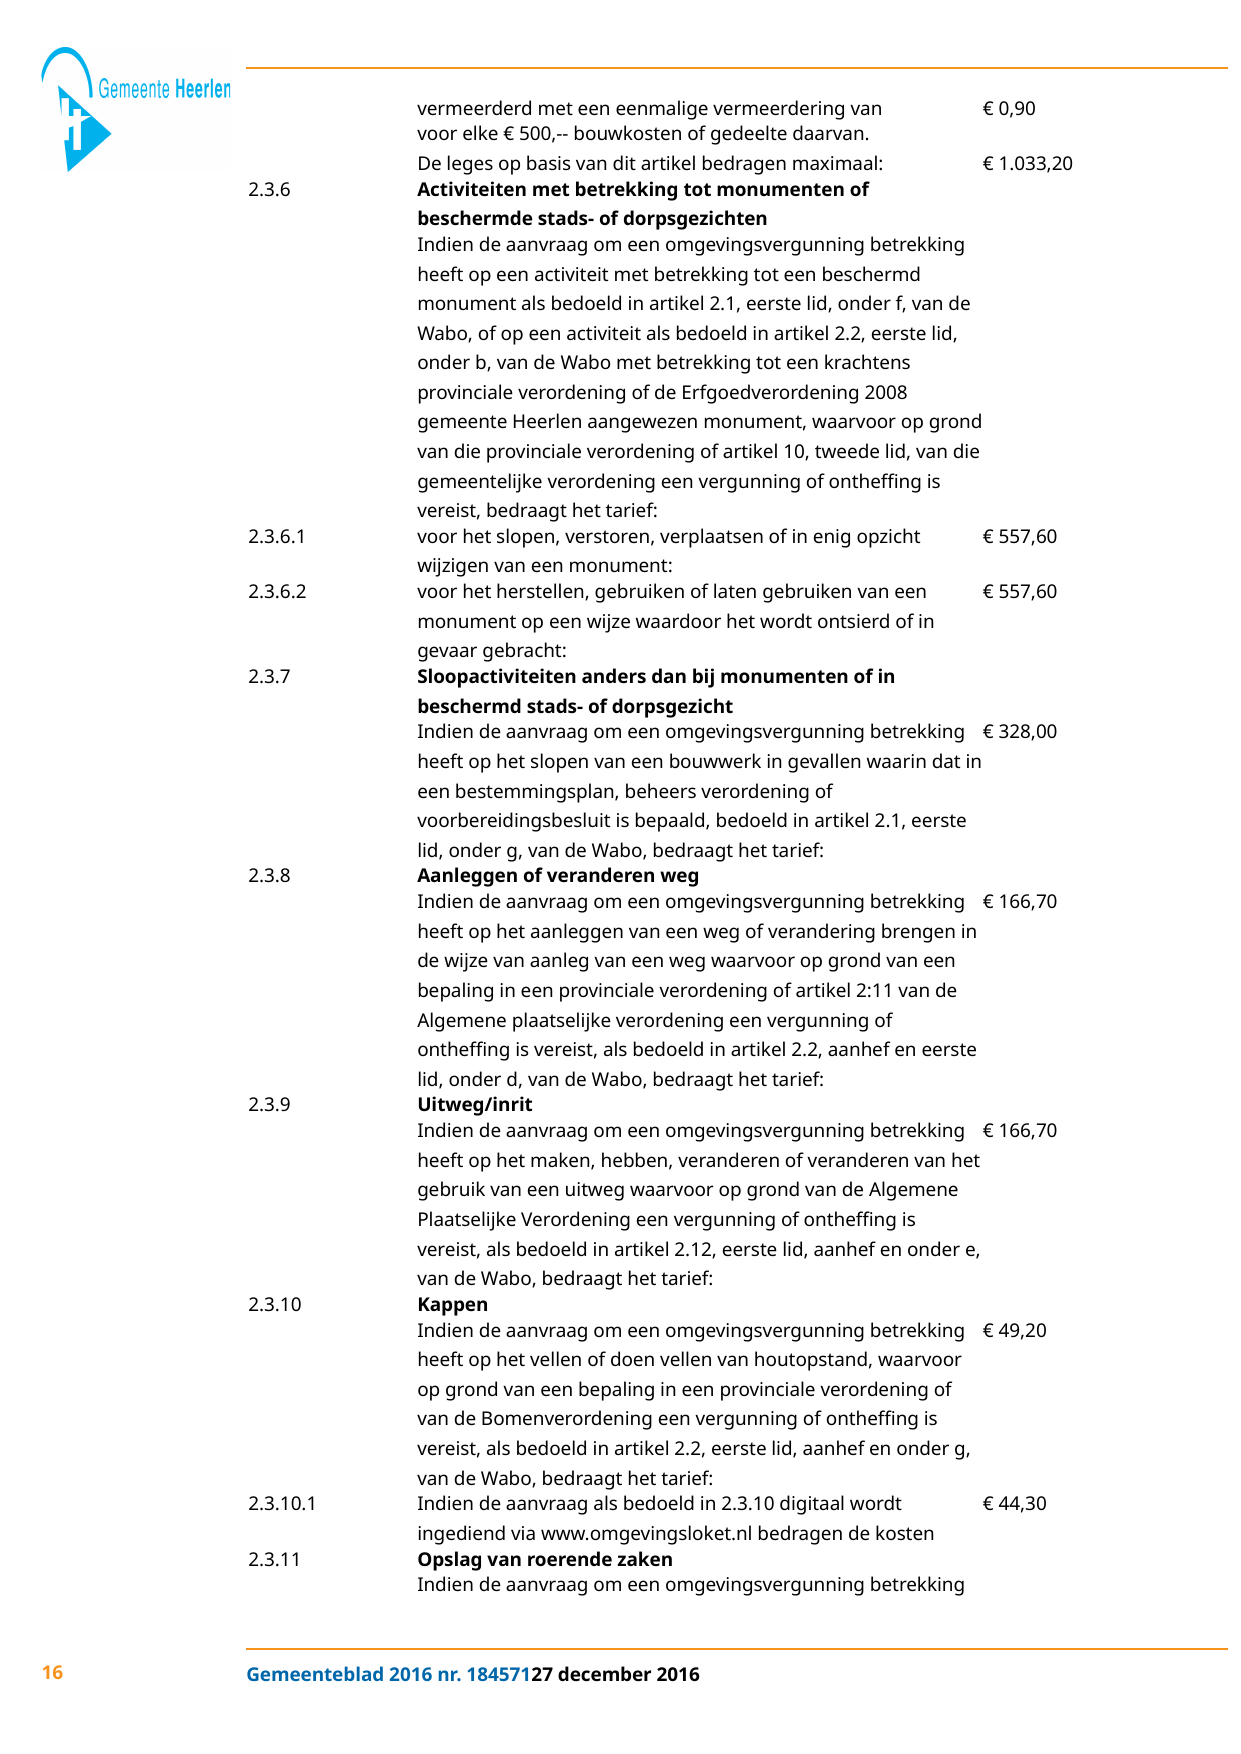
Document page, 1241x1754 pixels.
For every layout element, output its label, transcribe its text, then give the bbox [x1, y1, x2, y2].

table_cell Activiteiten met betrekking tot monumenten of beschermde stads- of dorpsgezichten [417, 176, 983, 231]
table_cell [248, 1118, 417, 1291]
table_cell [983, 863, 1152, 888]
table_cell € 166,70 [983, 889, 1152, 1092]
table_cell vermeerderd met een eenmalige vermeerdering van [417, 95, 983, 121]
table_cell € 0,90 [983, 95, 1152, 121]
table_cell Indien de aanvraag om een omgevingsvergunning betrekking heeft op het maken, hebben, veranderen of veranderen van het gebruik van een uitweg waarvoor op grond van de Algemene Plaatselijke Verordening een vergunning of ontheffing is vereist, als bedoeld in artikel 2.12, eerste lid, aanhef en onder e, van de Wabo, bedraagt het tarief: [417, 1118, 983, 1291]
table_cell [248, 95, 417, 121]
table_cell Uitweg/inrit [417, 1092, 983, 1117]
table_cell [248, 1571, 417, 1597]
table_cell Aanleggen of veranderen weg [417, 863, 983, 888]
table_cell [248, 889, 417, 1092]
table_cell 2.3.6.1 [248, 523, 417, 578]
table_cell [983, 231, 1152, 523]
table_cell Opslag van roerende zaken [417, 1546, 983, 1571]
table_cell 2.3.10 [248, 1291, 417, 1317]
table_cell 2.3.9 [248, 1092, 417, 1117]
table_cell Indien de aanvraag om een omgevingsvergunning betrekking heeft op het vellen of doen vellen van houtopstand, waarvoor op grond van een bepaling in een provinciale verordening of van de Bomenverordening een vergunning of ontheffing is vereist, als bedoeld in artikel 2.2, eerste lid, aanhef en onder g, van de Wabo, bedraagt het tarief: [417, 1317, 983, 1490]
table_cell [983, 1291, 1152, 1317]
table_cell € 1.033,20 [983, 121, 1152, 176]
picture [41, 47, 58, 70]
table_cell 2.3.6.2 [248, 579, 417, 663]
table_cell € 328,00 [983, 719, 1152, 863]
table_cell € 557,60 [983, 579, 1152, 663]
table_cell € 49,20 [983, 1317, 1152, 1490]
table_cell [983, 1571, 1152, 1597]
table_cell Indien de aanvraag om een omgevingsvergunning betrekking heeft op het aanleggen van een weg of verandering brengen in de wijze van aanleg van een weg waarvoor op grond van een bepaling in een provinciale verordening of artikel 2:11 van de Algemene plaatselijke verordening een vergunning of ontheffing is vereist, als bedoeld in artikel 2.2, aanhef en eerste lid, onder d, van de Wabo, bedraagt het tarief: [417, 889, 983, 1092]
table_cell 2.3.6 [248, 176, 417, 231]
table_cell [983, 176, 1152, 231]
table_cell [248, 1317, 417, 1490]
table_cell voor het herstellen, gebruiken of laten gebruiken van een monument op een wijze waardoor het wordt ontsierd of in gevaar gebracht: [417, 579, 983, 663]
table_cell [983, 663, 1152, 719]
table_cell € 557,60 [983, 523, 1152, 578]
table_cell Kappen [417, 1291, 983, 1317]
table_cell [248, 121, 417, 176]
table_cell Indien de aanvraag om een omgevingsvergunning betrekking heeft op een activiteit met betrekking tot een beschermd monument als bedoeld in artikel 2.1, eerste lid, onder f, van de Wabo, of op een activiteit als bedoeld in artikel 2.2, eerste lid, onder b, van de Wabo met betrekking tot een krachtens provinciale verordening of de Erfgoedverordening 2008 gemeente Heerlen aangewezen monument, waarvoor op grond van die provinciale verordening of artikel 10, tweede lid, van die gemeentelijke verordening een vergunning of ontheffing is vereist, bedraagt het tarief: [417, 231, 983, 523]
table_cell Indien de aanvraag om een omgevingsvergunning betrekking heeft op het slopen van een bouwwerk in gevallen waarin dat in een bestemmingsplan, beheers verordening of voorbereidingsbesluit is bepaald, bedoeld in artikel 2.1, eerste lid, onder g, van de Wabo, bedraagt het tarief: [417, 719, 983, 863]
table_cell € 166,70 [983, 1118, 1152, 1291]
table_cell 2.3.11 [248, 1546, 417, 1571]
table_cell 2.3.10.1 [248, 1490, 417, 1546]
table_cell [248, 719, 417, 863]
table_cell [983, 1092, 1152, 1117]
table_cell voor het slopen, verstoren, verplaatsen of in enig opzicht wijzigen van een monument: [417, 523, 983, 578]
picture [41, 47, 231, 172]
table_cell 2.3.8 [248, 863, 417, 888]
table_cell [983, 1546, 1152, 1571]
table_cell Sloopactiviteiten anders dan bij monumenten of in beschermd stads- of dorpsgezicht [417, 663, 983, 719]
table_cell Indien de aanvraag als bedoeld in 2.3.10 digitaal wordt ingediend via www.omgevingsloket.nl bedragen de kosten [417, 1490, 983, 1546]
table_cell 2.3.7 [248, 663, 417, 719]
table_cell Indien de aanvraag om een omgevingsvergunning betrekking [417, 1571, 983, 1597]
table_cell voor elke € 500,-- bouwkosten of gedeelte daarvan. De leges op basis van dit artikel bedragen maximaal: [417, 121, 983, 176]
table_cell [248, 231, 417, 523]
table_cell € 44,30 [983, 1490, 1152, 1546]
